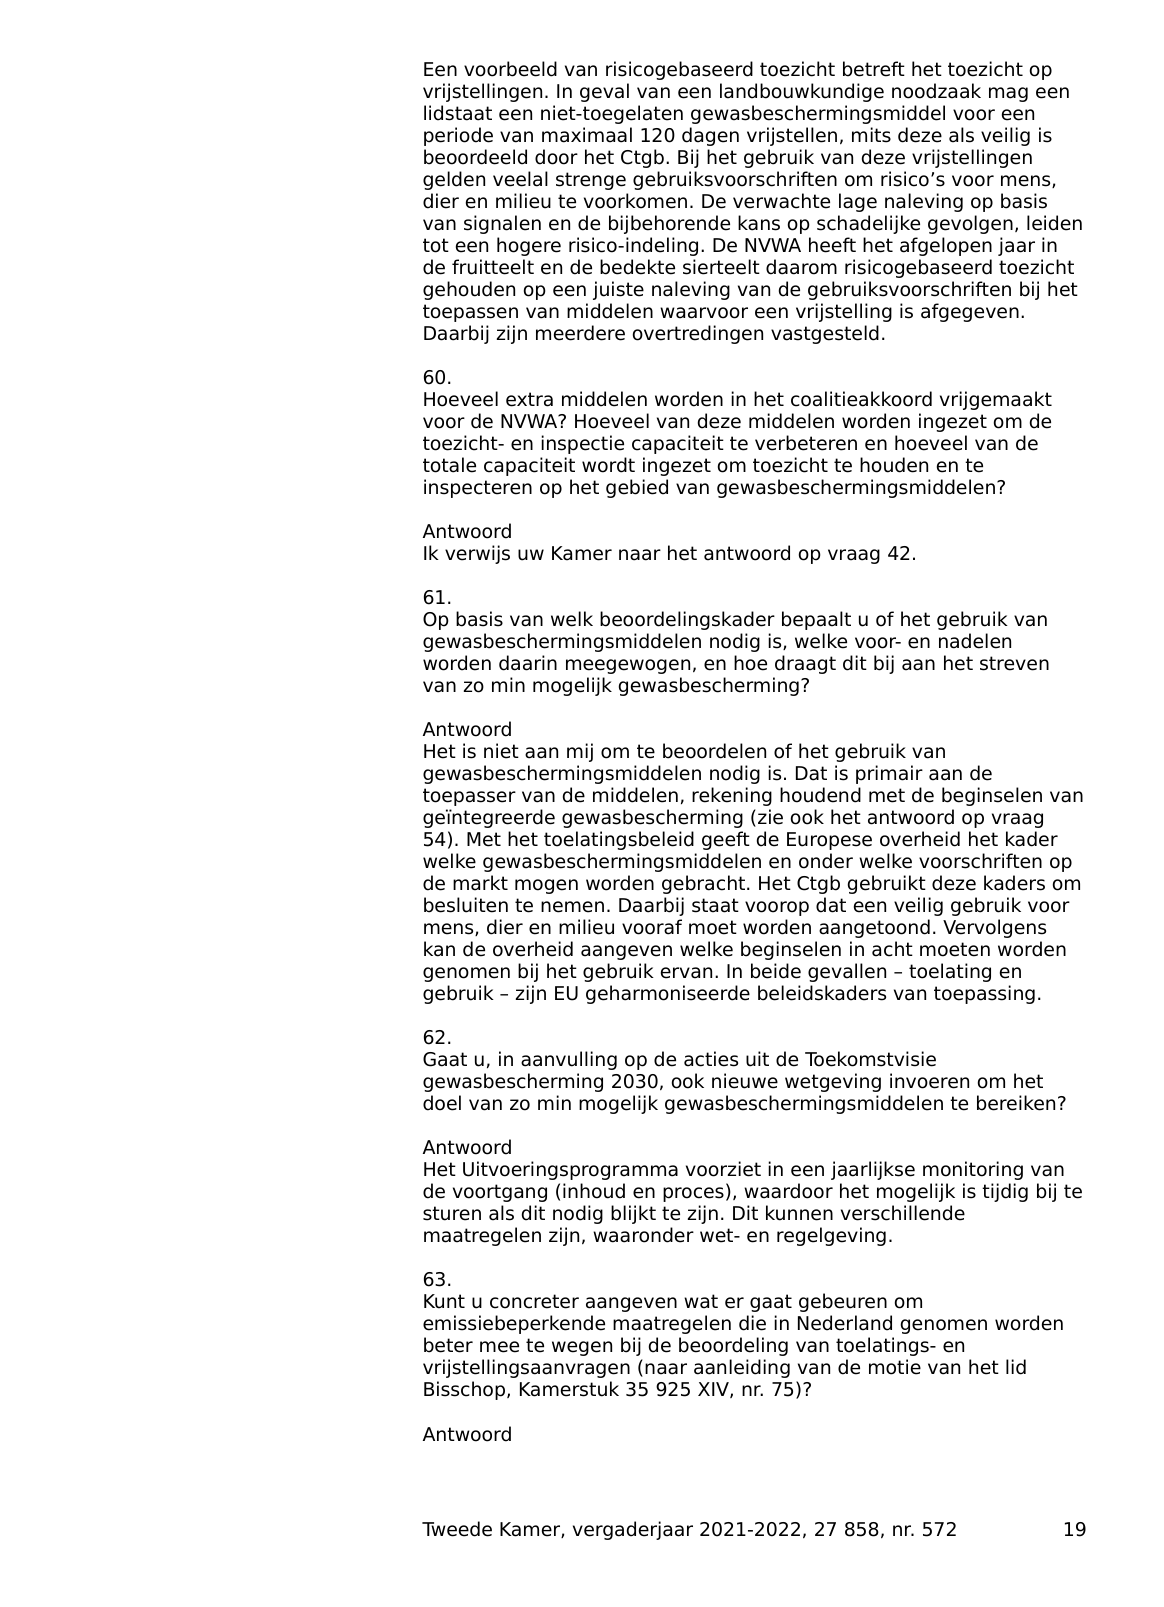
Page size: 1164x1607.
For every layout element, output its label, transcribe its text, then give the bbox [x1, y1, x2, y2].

text 62. [422, 1027, 1087, 1049]
text Antwoord [422, 719, 1087, 741]
text Antwoord [422, 1423, 1087, 1445]
text Ik verwijs uw Kamer naar het antwoord op vraag 42. [422, 543, 1087, 565]
text Antwoord [422, 1137, 1087, 1159]
text 63. [422, 1269, 1087, 1291]
text Kunt u concreter aangeven wat er gaat gebeuren om emissiebeperkende maatregelen die in Nederland genomen worden beter mee te wegen bij de beoordeling van toelatings- en vrijstellingsaanvragen (naar aanleiding van de motie van het lid Bisschop, Kamerstuk 35 925 XIV, nr. 75)? [422, 1291, 1087, 1401]
text Hoeveel extra middelen worden in het coalitieakkoord vrijgemaakt voor de NVWA? Hoeveel van deze middelen worden ingezet om de toezicht- en inspectie capaciteit te verbeteren en hoeveel van de totale capaciteit wordt ingezet om toezicht te houden en te inspecteren op het gebied van gewasbeschermingsmiddelen? [422, 389, 1087, 499]
text Op basis van welk beoordelingskader bepaalt u of het gebruik van gewasbeschermingsmiddelen nodig is, welke voor- en nadelen worden daarin meegewogen, en hoe draagt dit bij aan het streven van zo min mogelijk gewasbescherming? [422, 609, 1087, 697]
text Het is niet aan mij om te beoordelen of het gebruik van gewasbeschermingsmiddelen nodig is. Dat is primair aan de toepasser van de middelen, rekening houdend met de beginselen van geïntegreerde gewasbescherming (zie ook het antwoord op vraag 54). Met het toelatingsbeleid geeft de Europese overheid het kader welke gewasbeschermingsmiddelen en onder welke voorschriften op de markt mogen worden gebracht. Het Ctgb gebruikt deze kaders om besluiten te nemen. Daarbij staat voorop dat een veilig gebruik voor mens, dier en milieu vooraf moet worden aangetoond. Vervolgens kan de overheid aangeven welke beginselen in acht moeten worden genomen bij het gebruik ervan. In beide gevallen – toelating en gebruik – zijn EU geharmoniseerde beleidskaders van toepassing. [422, 741, 1087, 1005]
text 60. [422, 367, 1087, 389]
text Het Uitvoeringsprogramma voorziet in een jaarlijkse monitoring van de voortgang (inhoud en proces), waardoor het mogelijk is tijdig bij te sturen als dit nodig blijkt te zijn. Dit kunnen verschillende maatregelen zijn, waaronder wet- en regelgeving. [422, 1159, 1087, 1247]
text Een voorbeeld van risicogebaseerd toezicht betreft het toezicht op vrijstellingen. In geval van een landbouwkundige noodzaak mag een lidstaat een niet-toegelaten gewasbeschermingsmiddel voor een periode van maximaal 120 dagen vrijstellen, mits deze als veilig is beoordeeld door het Ctgb. Bij het gebruik van deze vrijstellingen gelden veelal strenge gebruiksvoorschriften om risico’s voor mens, dier en milieu te voorkomen. De verwachte lage naleving op basis van signalen en de bijbehorende kans op schadelijke gevolgen, leiden tot een hogere risico-indeling. De NVWA heeft het afgelopen jaar in de fruitteelt en de bedekte sierteelt daarom risicogebaseerd toezicht gehouden op een juiste naleving van de gebruiksvoorschriften bij het toepassen van middelen waarvoor een vrijstelling is afgegeven. Daarbij zijn meerdere overtredingen vastgesteld. [422, 59, 1087, 345]
text Antwoord [422, 521, 1087, 543]
text 61. [422, 587, 1087, 609]
text Gaat u, in aanvulling op de acties uit de Toekomstvisie gewasbescherming 2030, ook nieuwe wetgeving invoeren om het doel van zo min mogelijk gewasbeschermingsmiddelen te bereiken? [422, 1049, 1087, 1115]
